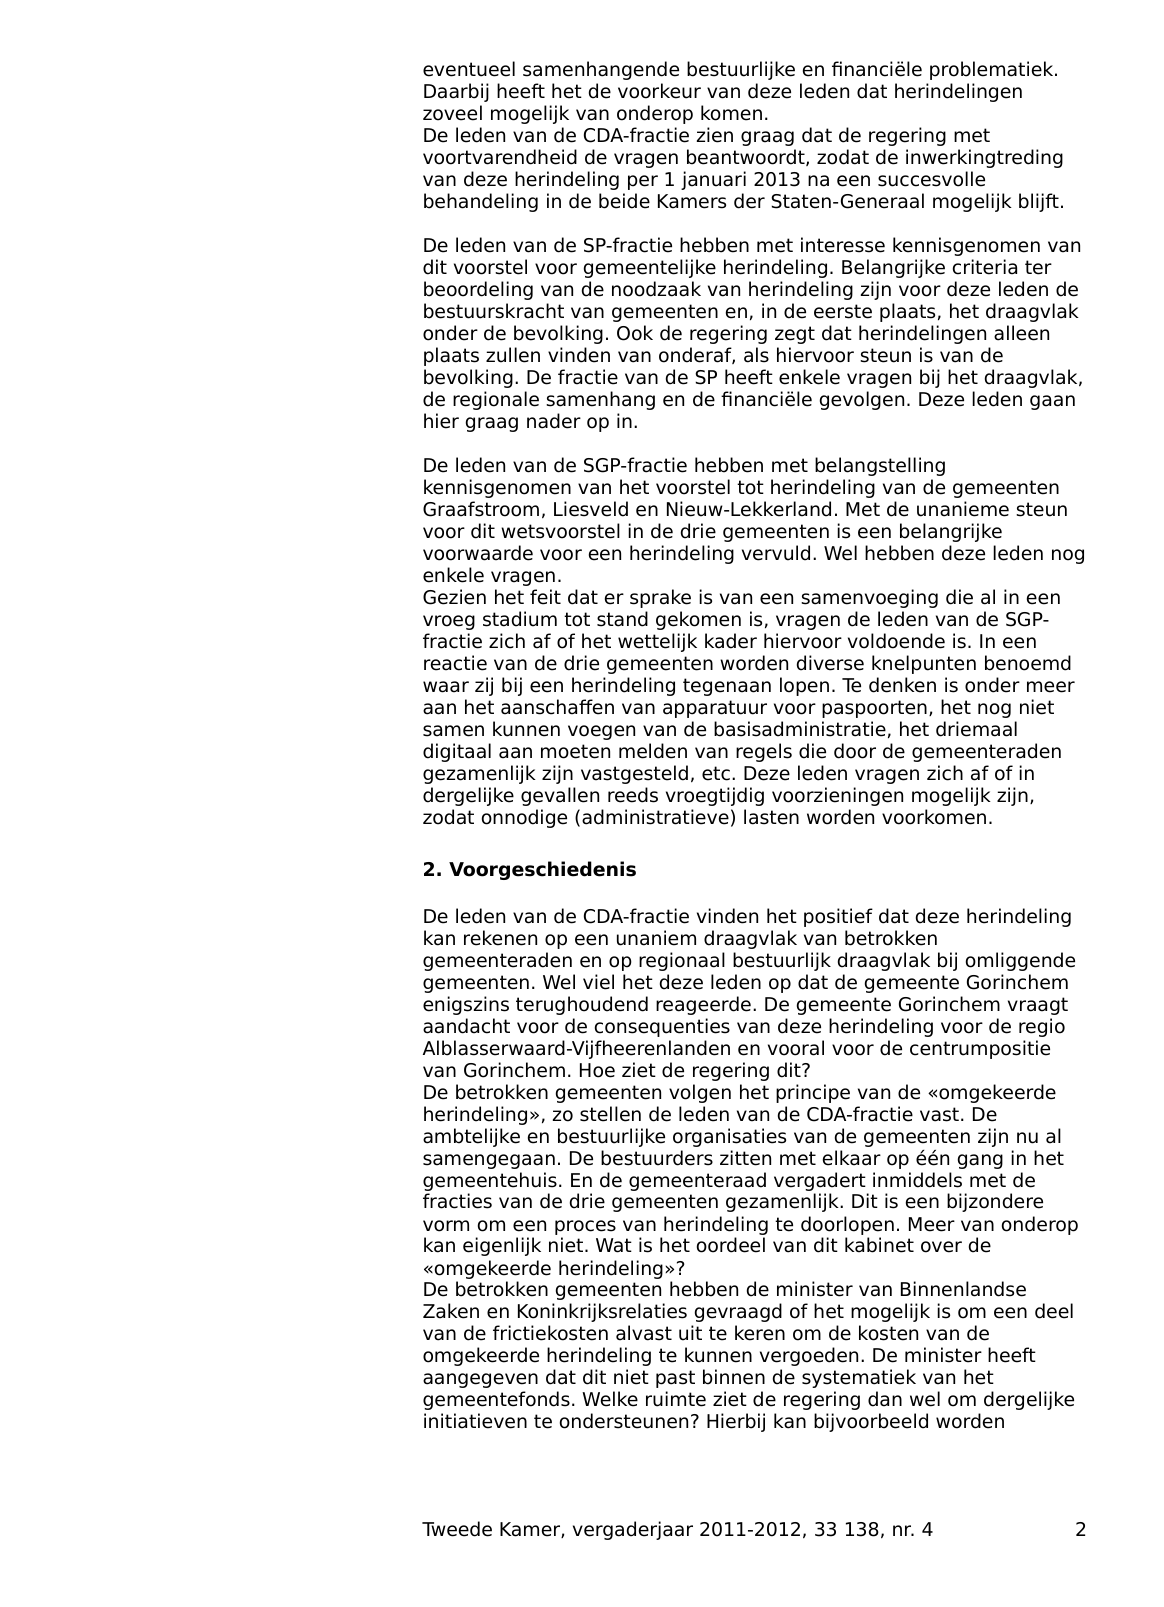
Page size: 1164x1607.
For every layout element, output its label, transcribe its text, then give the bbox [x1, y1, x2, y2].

text De leden van de SGP-fractie hebben met belangstelling kennisgenomen van het voorstel tot herindeling van de gemeenten Graafstroom, Liesveld en Nieuw-Lekkerland. Met de unanieme steun voor dit wetsvoorstel in de drie gemeenten is een belangrijke voorwaarde voor een herindeling vervuld. Wel hebben deze leden nog enkele vragen. [422, 455, 1087, 587]
text eventueel samenhangende bestuurlijke en financiële problematiek. Daarbij heeft het de voorkeur van deze leden dat herindelingen zoveel mogelijk van onderop komen. [422, 59, 1087, 125]
text De leden van de CDA-fractie vinden het positief dat deze herindeling kan rekenen op een unaniem draagvlak van betrokken gemeenteraden en op regionaal bestuurlijk draagvlak bij omliggende gemeenten. Wel viel het deze leden op dat de gemeente Gorinchem enigszins terughoudend reageerde. De gemeente Gorinchem vraagt aandacht voor de consequenties van deze herindeling voor de regio Alblasserwaard-Vijfheerenlanden en vooral voor de centrumpositie van Gorinchem. Hoe ziet de regering dit? [422, 906, 1087, 1082]
subtitle 2. Voorgeschiedenis [422, 859, 1087, 881]
text De betrokken gemeenten hebben de minister van Binnenlandse Zaken en Koninkrijksrelaties gevraagd of het mogelijk is om een deel van de frictiekosten alvast uit te keren om de kosten van de omgekeerde herindeling te kunnen vergoeden. De minister heeft aangegeven dat dit niet past binnen de systematiek van het gemeentefonds. Welke ruimte ziet de regering dan wel om dergelijke initiatieven te ondersteunen? Hierbij kan bijvoorbeeld worden [422, 1279, 1087, 1433]
text Gezien het feit dat er sprake is van een samenvoeging die al in een vroeg stadium tot stand gekomen is, vragen de leden van de SGP-fractie zich af of het wettelijk kader hiervoor voldoende is. In een reactie van de drie gemeenten worden diverse knelpunten benoemd waar zij bij een herindeling tegenaan lopen. Te denken is onder meer aan het aanschaffen van apparatuur voor paspoorten, het nog niet samen kunnen voegen van de basisadministratie, het driemaal digitaal aan moeten melden van regels die door de gemeenteraden gezamenlijk zijn vastgesteld, etc. Deze leden vragen zich af of in dergelijke gevallen reeds vroegtijdig voorzieningen mogelijk zijn, zodat onnodige (administratieve) lasten worden voorkomen. [422, 587, 1087, 829]
text De leden van de CDA-fractie zien graag dat de regering met voortvarendheid de vragen beantwoordt, zodat de inwerkingtreding van deze herindeling per 1 januari 2013 na een succesvolle behandeling in de beide Kamers der Staten-Generaal mogelijk blijft. [422, 125, 1087, 213]
text De betrokken gemeenten volgen het principe van de «omgekeerde herindeling», zo stellen de leden van de CDA-fractie vast. De ambtelijke en bestuurlijke organisaties van de gemeenten zijn nu al samengegaan. De bestuurders zitten met elkaar op één gang in het gemeentehuis. En de gemeenteraad vergadert inmiddels met de fracties van de drie gemeenten gezamenlijk. Dit is een bijzondere vorm om een proces van herindeling te doorlopen. Meer van onderop kan eigenlijk niet. Wat is het oordeel van dit kabinet over de «omgekeerde herindeling»? [422, 1082, 1087, 1279]
text De leden van de SP-fractie hebben met interesse kennisgenomen van dit voorstel voor gemeentelijke herindeling. Belangrijke criteria ter beoordeling van de noodzaak van herindeling zijn voor deze leden de bestuurskracht van gemeenten en, in de eerste plaats, het draagvlak onder de bevolking. Ook de regering zegt dat herindelingen alleen plaats zullen vinden van onderaf, als hiervoor steun is van de bevolking. De fractie van de SP heeft enkele vragen bij het draagvlak, de regionale samenhang en de financiële gevolgen. Deze leden gaan hier graag nader op in. [422, 235, 1087, 433]
